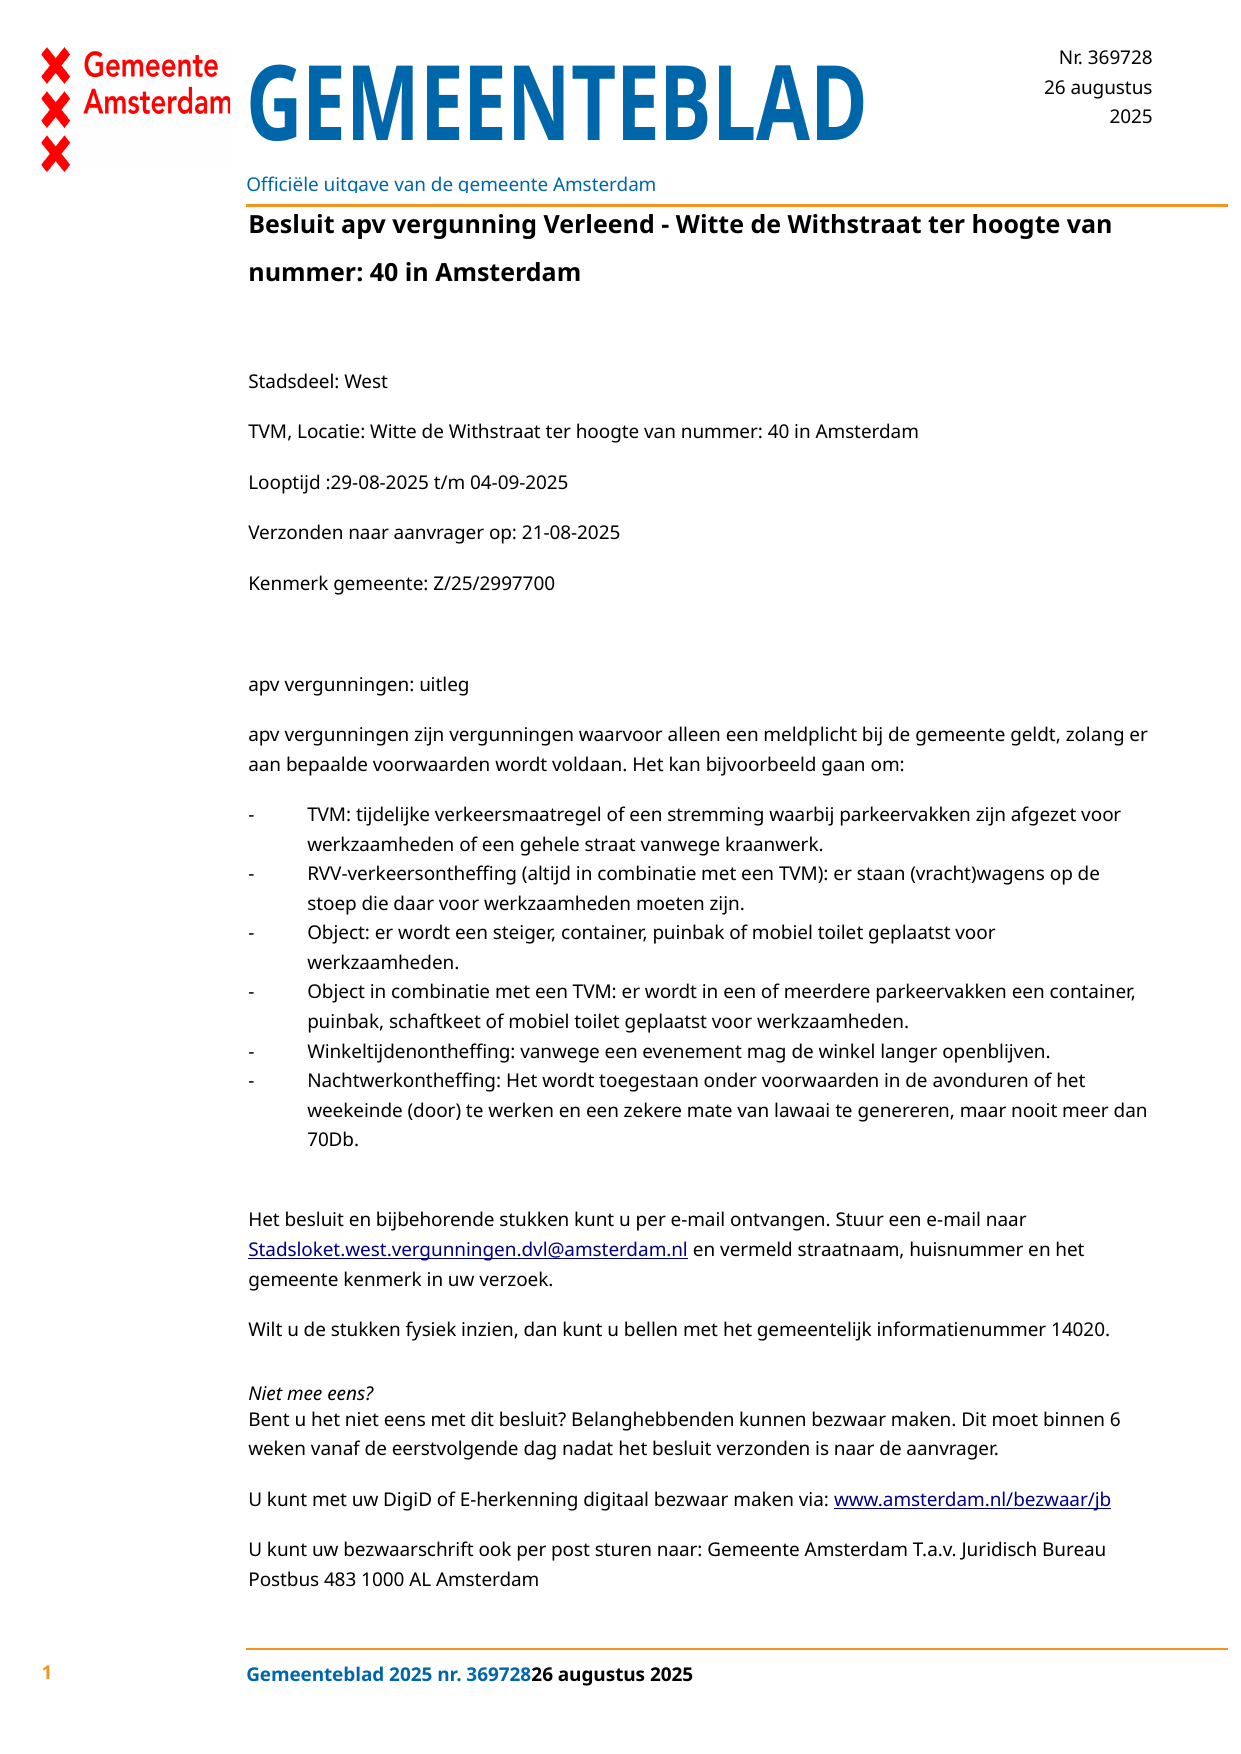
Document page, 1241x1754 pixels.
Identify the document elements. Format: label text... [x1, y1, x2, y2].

text apv vergunningen: uitleg [248, 671, 1152, 697]
list RVV-verkeersontheffing (altijd in combinatie met een TVM): er staan (vracht)wagens op de stoep die daar voor werkzaamheden moeten zijn. [248, 860, 1152, 916]
text Niet mee eens? [248, 1380, 1152, 1406]
text Bent u het niet eens met dit besluit? Belanghebbenden kunnen bezwaar maken. Dit moet binnen 6 weken vanaf de eerstvolgende dag nadat het besluit verzonden is naar de aanvrager. [248, 1406, 1152, 1461]
text Wilt u de stukken fysiek inzien, dan kunt u bellen met het gemeentelijk informatienummer 14020. [248, 1316, 1152, 1342]
text U kunt met uw DigiD of E-herkenning digitaal bezwaar maken via: www.amsterdam.nl/bezwaar/jb [248, 1486, 1152, 1512]
list Winkeltijdenontheffing: vanwege een evenement mag de winkel langer openblijven. [248, 1038, 1152, 1064]
list Object in combinatie met een TVM: er wordt in een of meerdere parkeervakken een container, puinbak, schaftkeet of mobiel toilet geplaatst voor werkzaamheden. [248, 979, 1152, 1034]
text U kunt uw bezwaarschrift ook per post sturen naar: Gemeente Amsterdam T.a.v. Juridisch Bureau Postbus 483 1000 AL Amsterdam [248, 1536, 1152, 1592]
picture [41, 47, 231, 172]
text Besluit apv vergunning Verleend - Witte de Withstraat ter hoogte van nummer: 40 in Amsterdam [248, 207, 1152, 288]
list Nachtwerkontheffing: Het wordt toegestaan onder voorwaarden in de avonduren of het weekeinde (door) te werken en een zekere mate van lawaai te genereren, maar nooit meer dan 70Db. [248, 1067, 1152, 1152]
text Verzonden naar aanvrager op: 21-08-2025 [248, 519, 1152, 545]
text Kenmerk gemeente: Z/25/2997700 [248, 570, 1152, 596]
list Object: er wordt een steiger, container, puinbak of mobiel toilet geplaatst voor werkzaamheden. [248, 919, 1152, 975]
text Het besluit en bijbehorende stukken kunt u per e-mail ontvangen. Stuur een e-mail naar Stadsloket.west.vergunningen.dvl@amsterdam.nl en vermeld straatnaam, huisnummer en het gemeente kenmerk in uw verzoek. [248, 1207, 1152, 1292]
list TVM: tijdelijke verkeersmaatregel of een stremming waarbij parkeervakken zijn afgezet voor werkzaamheden of een gehele straat vanwege kraanwerk. [248, 801, 1152, 857]
text TVM, Locatie: Witte de Withstraat ter hoogte van nummer: 40 in Amsterdam [248, 419, 1152, 444]
text Looptijd :29-08-2025 t/m 04-09-2025 [248, 469, 1152, 495]
text Stadsdeel: West [248, 368, 1152, 394]
text apv vergunningen zijn vergunningen waarvoor alleen een meldplicht bij de gemeente geldt, zolang er aan bepaalde voorwaarden wordt voldaan. Het kan bijvoorbeeld gaan om: [248, 721, 1152, 777]
